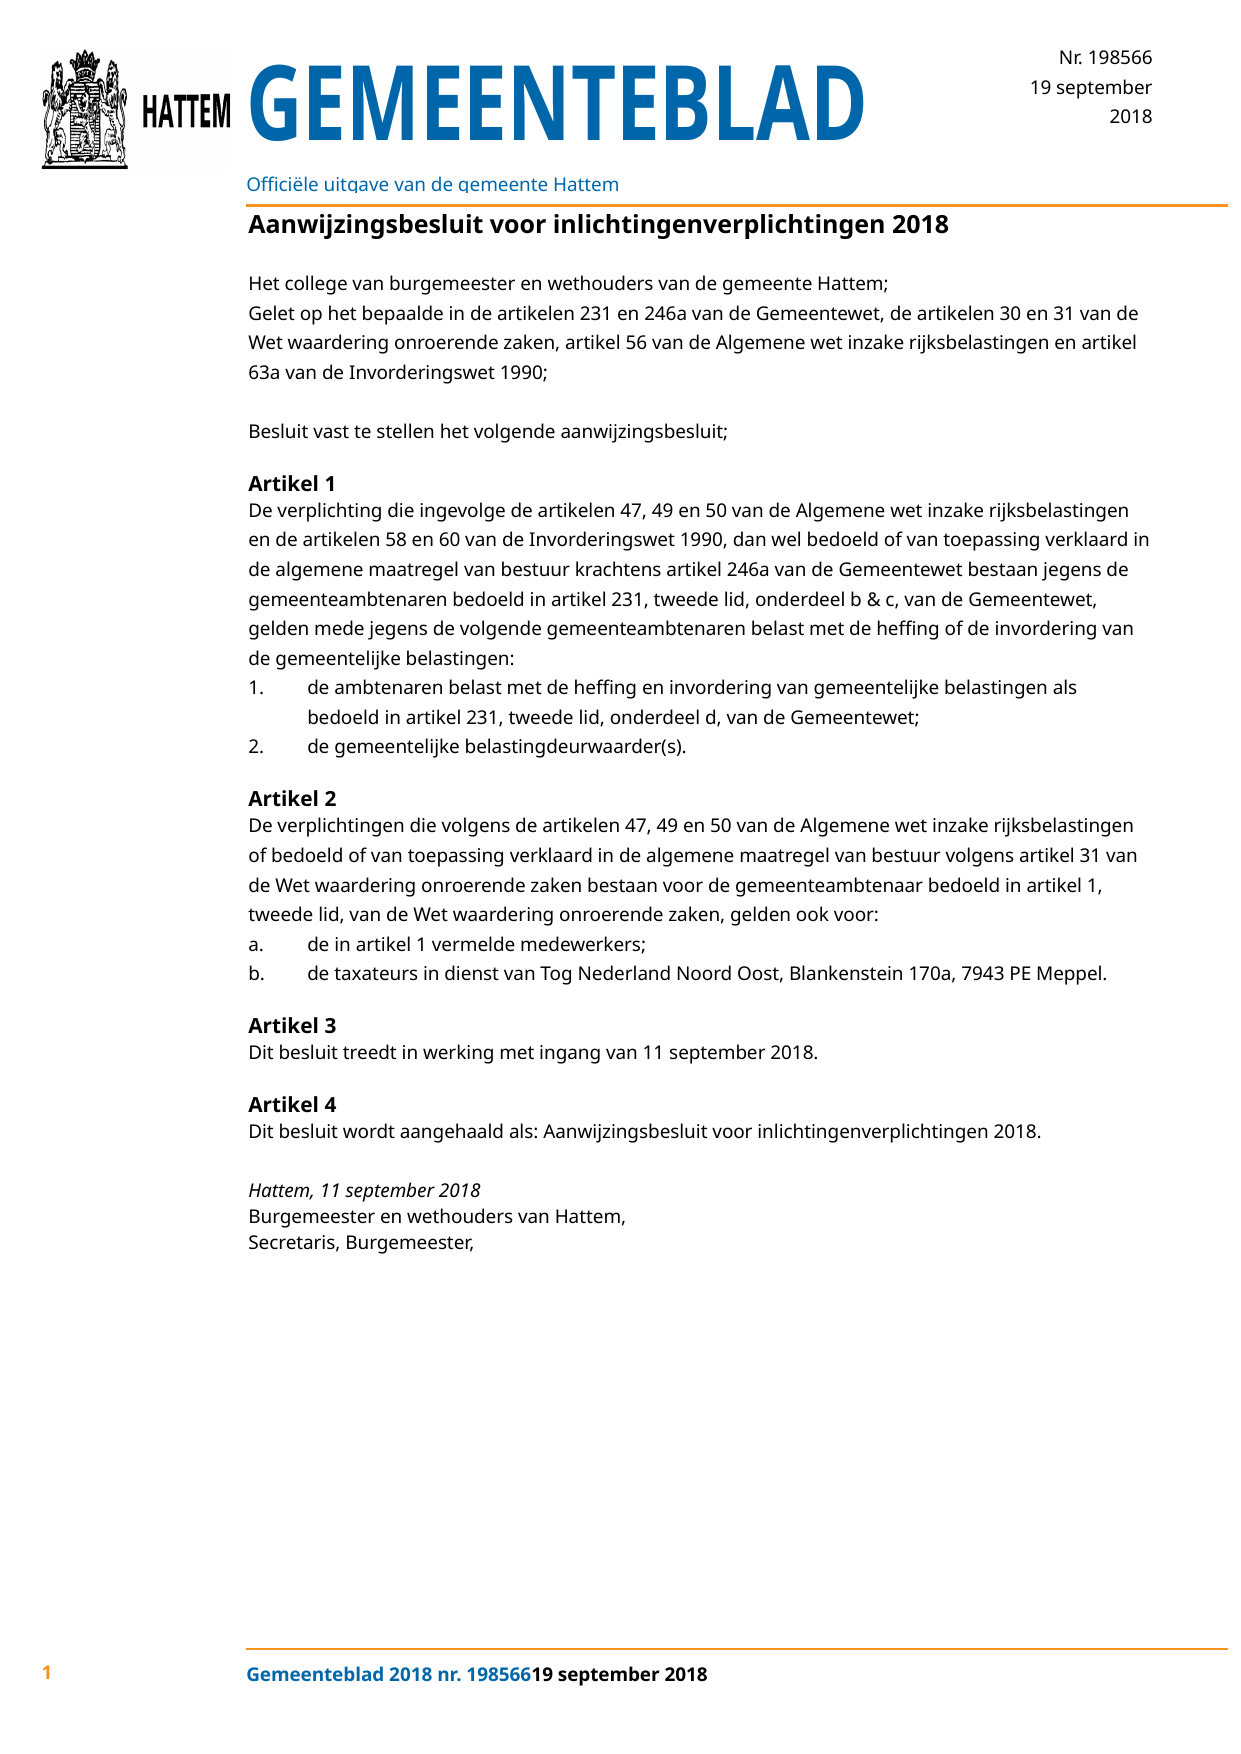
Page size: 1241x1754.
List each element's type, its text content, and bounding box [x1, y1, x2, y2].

picture [41, 47, 231, 172]
text De verplichting die ingevolge de artikelen 47, 49 en 50 van de Algemene wet inzake rijksbelastingen en de artikelen 58 en 60 van de Invorderingswet 1990, dan wel bedoeld of van toepassing verklaard in de algemene maatregel van bestuur krachtens artikel 246a van de Gemeentewet bestaan jegens de gemeenteambtenaren bedoeld in artikel 231, tweede lid, onderdeel b & c, van de Gemeentewet, gelden mede jegens de volgende gemeenteambtenaren belast met de heffing of de invordering van de gemeentelijke belastingen: [248, 497, 1152, 671]
list de gemeentelijke belastingdeurwaarder(s). [248, 734, 1152, 759]
text Artikel 2 [248, 784, 1152, 813]
text Besluit vast te stellen het volgende aanwijzingsbesluit; [248, 418, 1152, 444]
text Artikel 4 [248, 1090, 1152, 1118]
text De verplichtingen die volgens de artikelen 47, 49 en 50 van de Algemene wet inzake rijksbelastingen of bedoeld of van toepassing verklaard in de algemene maatregel van bestuur volgens artikel 31 van de Wet waardering onroerende zaken bestaan voor de gemeenteambtenaar bedoeld in artikel 1, tweede lid, van de Wet waardering onroerende zaken, gelden ook voor: [248, 813, 1152, 927]
text Secretaris, Burgemeester, [248, 1229, 1152, 1254]
text Dit besluit treedt in werking met ingang van 11 september 2018. [248, 1039, 1152, 1065]
list de in artikel 1 vermelde medewerkers; [248, 931, 1152, 957]
text Aanwijzingsbesluit voor inlichtingenverplichtingen 2018 [248, 207, 1152, 241]
text Hattem, 11 september 2018 [248, 1177, 1152, 1203]
list de ambtenaren belast met de heffing en invordering van gemeentelijke belastingen als bedoeld in artikel 231, tweede lid, onderdeel d, van de Gemeentewet; [248, 674, 1152, 730]
text Het college van burgemeester en wethouders van de gemeente Hattem; [248, 270, 1152, 296]
text Gelet op het bepaalde in de artikelen 231 en 246a van de Gemeentewet, de artikelen 30 en 31 van de Wet waardering onroerende zaken, artikel 56 van de Algemene wet inzake rijksbelastingen en artikel 63a van de Invorderingswet 1990; [248, 300, 1152, 385]
text Artikel 1 [248, 469, 1152, 497]
text Burgemeester en wethouders van Hattem, [248, 1203, 1152, 1229]
text Dit besluit wordt aangehaald als: Aanwijzingsbesluit voor inlichtingenverplichtingen 2018. [248, 1118, 1152, 1144]
list de taxateurs in dienst van Tog Nederland Noord Oost, Blankenstein 170a, 7943 PE Meppel. [248, 961, 1152, 986]
text Artikel 3 [248, 1011, 1152, 1039]
